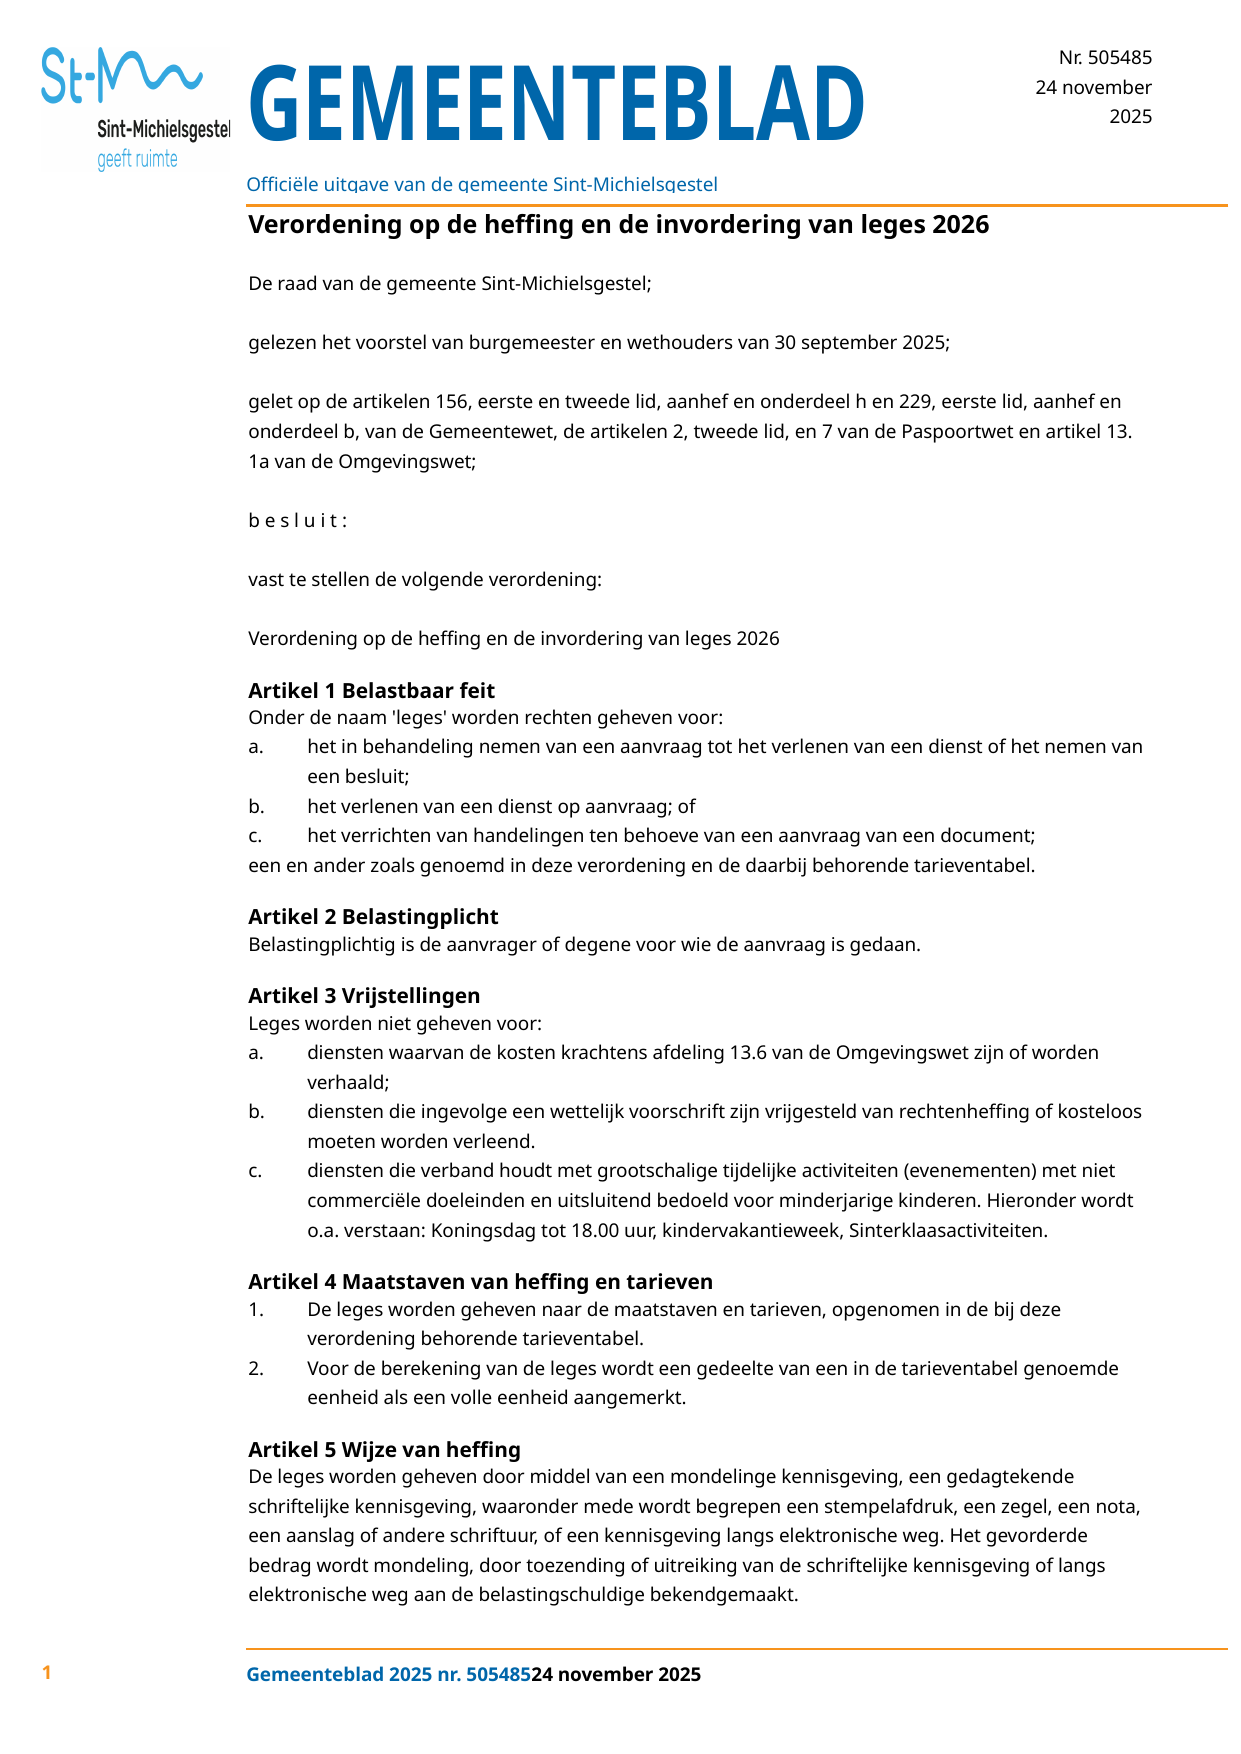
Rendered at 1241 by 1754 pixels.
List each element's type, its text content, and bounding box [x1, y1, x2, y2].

text De raad van de gemeente Sint-Michielsgestel; [248, 270, 1152, 296]
list het verlenen van een dienst op aanvraag; of [248, 793, 1152, 819]
picture [41, 47, 231, 172]
list De leges worden geheven naar de maatstaven en tarieven, opgenomen in de bij deze verordening behorende tarieventabel. [248, 1296, 1152, 1351]
text vast te stellen de volgende verordening: [248, 566, 1152, 592]
list Voor de berekening van de leges wordt een gedeelte van een in de tarieventabel genoemde eenheid als een volle eenheid aangemerkt. [248, 1355, 1152, 1410]
list het verrichten van handelingen ten behoeve van een aanvraag van een document; [248, 822, 1152, 848]
text b e s l u i t : [248, 507, 1152, 533]
text Verordening op de heffing en de invordering van leges 2026 [248, 625, 1152, 651]
text De leges worden geheven door middel van een mondelinge kennisgeving, een gedagtekende schriftelijke kennisgeving, waaronder mede wordt begrepen een stempelafdruk, een zegel, een nota, een aanslag of andere schriftuur, of een kennisgeving langs elektronische weg. Het gevorderde bedrag wordt mondeling, door toezending of uitreiking van de schriftelijke kennisgeving of langs elektronische weg aan de belastingschuldige bekendgemaakt. [248, 1463, 1152, 1607]
text Artikel 4 Maatstaven van heffing en tarieven [248, 1267, 1152, 1296]
text een en ander zoals genoemd in deze verordening en de daarbij behorende tarieventabel. [248, 852, 1152, 878]
text Artikel 2 Belastingplicht [248, 902, 1152, 931]
text Artikel 5 Wijze van heffing [248, 1435, 1152, 1463]
text Belastingplichtig is de aanvrager of degene voor wie de aanvraag is gedaan. [248, 931, 1152, 957]
text Leges worden niet geheven voor: [248, 1010, 1152, 1036]
text Verordening op de heffing en de invordering van leges 2026 [248, 207, 1152, 241]
text gelezen het voorstel van burgemeester en wethouders van 30 september 2025; [248, 329, 1152, 355]
text gelet op de artikelen 156, eerste en tweede lid, aanhef en onderdeel h en 229, eerste lid, aanhef en onderdeel b, van de Gemeentewet, de artikelen 2, tweede lid, en 7 van de Paspoortwet en artikel 13. 1a van de Omgevingswet; [248, 389, 1152, 473]
list diensten die ingevolge een wettelijk voorschrift zijn vrijgesteld van rechtenheffing of kosteloos moeten worden verleend. [248, 1098, 1152, 1154]
text Artikel 1 Belastbaar feit [248, 676, 1152, 704]
list diensten die verband houdt met grootschalige tijdelijke activiteiten (evenementen) met niet commerciële doeleinden en uitsluitend bedoeld voor minderjarige kinderen. Hieronder wordt o.a. verstaan: Koningsdag tot 18.00 uur, kindervakantieweek, Sinterklaasactiviteiten. [248, 1158, 1152, 1243]
list het in behandeling nemen van een aanvraag tot het verlenen van een dienst of het nemen van een besluit; [248, 734, 1152, 789]
text Artikel 3 Vrijstellingen [248, 981, 1152, 1010]
text Onder de naam 'leges' worden rechten geheven voor: [248, 704, 1152, 730]
list diensten waarvan de kosten krachtens afdeling 13.6 van de Omgevingswet zijn of worden verhaald; [248, 1039, 1152, 1095]
